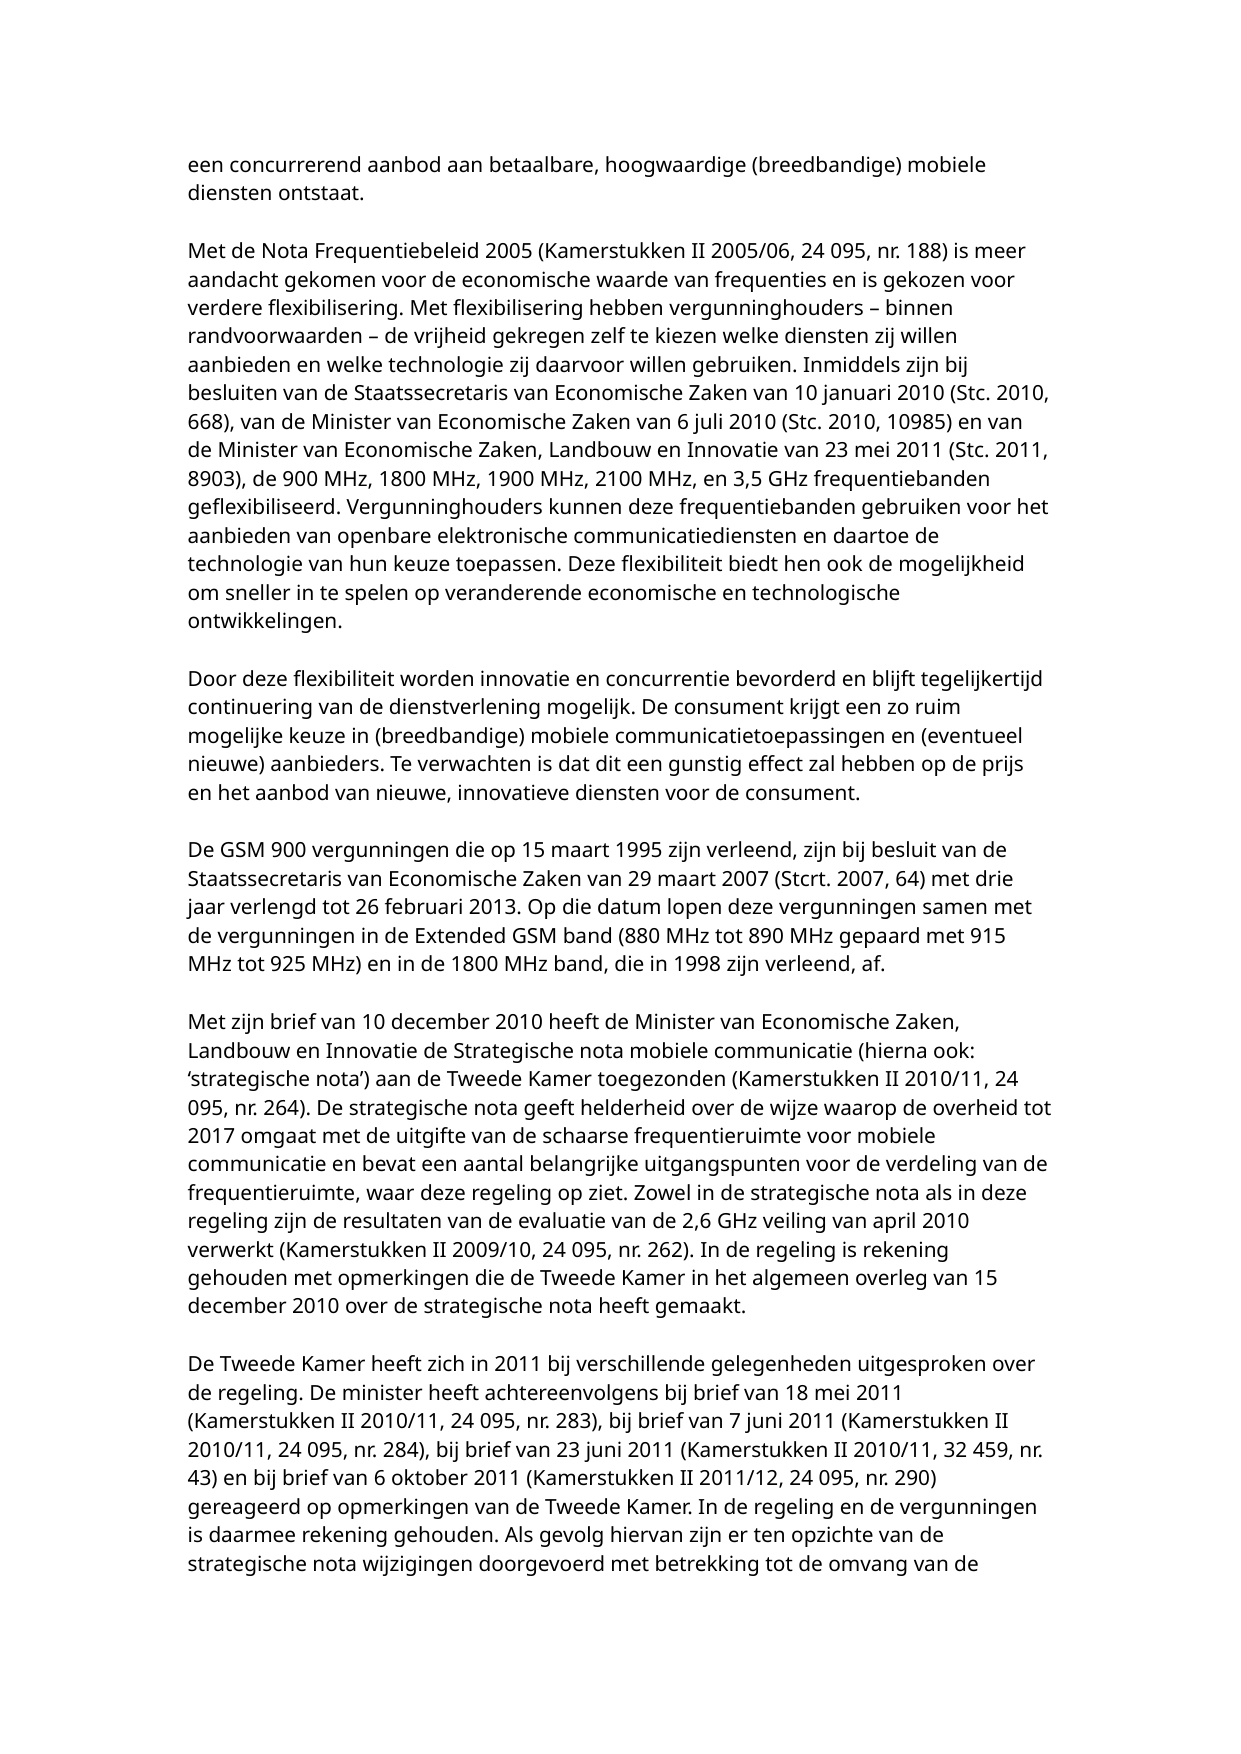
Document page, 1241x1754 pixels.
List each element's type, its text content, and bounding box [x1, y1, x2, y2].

text De GSM 900 vergunningen die op 15 maart 1995 zijn verleend, zijn bij besluit van de Staatssecretaris van Economische Zaken van 29 maart 2007 (Stcrt. 2007, 64) met drie jaar verlengd tot 26 februari 2013. Op die datum lopen deze vergunningen samen met de vergunningen in de Extended GSM band (880 MHz tot 890 MHz gepaard met 915 MHz tot 925 MHz) en in de 1800 MHz band, die in 1998 zijn verleend, af. [187, 836, 1053, 978]
text Met de Nota Frequentiebeleid 2005 (Kamerstukken II 2005/06, 24 095, nr. 188) is meer aandacht gekomen voor de economische waarde van frequenties en is gekozen voor verdere flexibilisering. Met flexibilisering hebben vergunninghouders – binnen randvoorwaarden – de vrijheid gekregen zelf te kiezen welke diensten zij willen aanbieden en welke technologie zij daarvoor willen gebruiken. Inmiddels zijn bij besluiten van de Staatssecretaris van Economische Zaken van 10 januari 2010 (Stc. 2010, 668), van de Minister van Economische Zaken van 6 juli 2010 (Stc. 2010, 10985) en van de Minister van Economische Zaken, Landbouw en Innovatie van 23 mei 2011 (Stc. 2011, 8903), de 900 MHz, 1800 MHz, 1900 MHz, 2100 MHz, en 3,5 GHz frequentiebanden geflexibiliseerd. Vergunninghouders kunnen deze frequentiebanden gebruiken voor het aanbieden van openbare elektronische communicatiediensten en daartoe de technologie van hun keuze toepassen. Deze flexibiliteit biedt hen ook de mogelijkheid om sneller in te spelen op veranderende economische en technologische ontwikkelingen. [187, 236, 1053, 634]
text Door deze flexibiliteit worden innovatie en concurrentie bevorderd en blijft tegelijkertijd continuering van de dienstverlening mogelijk. De consument krijgt een zo ruim mogelijke keuze in (breedbandige) mobiele communicatietoepassingen en (eventueel nieuwe) aanbieders. Te verwachten is dat dit een gunstig effect zal hebben op de prijs en het aanbod van nieuwe, innovatieve diensten voor de consument. [187, 664, 1053, 806]
text een concurrerend aanbod aan betaalbare, hoogwaardige (breedbandige) mobiele diensten ontstaat. [187, 150, 1053, 207]
text Met zijn brief van 10 december 2010 heeft de Minister van Economische Zaken, Landbouw en Innovatie de Strategische nota mobiele communicatie (hierna ook: ‘strategische nota’) aan de Tweede Kamer toegezonden (Kamerstukken II 2010/11, 24 095, nr. 264). De strategische nota geeft helderheid over de wijze waarop de overheid tot 2017 omgaat met de uitgifte van de schaarse frequentieruimte voor mobiele communicatie en bevat een aantal belangrijke uitgangspunten voor de verdeling van de frequentieruimte, waar deze regeling op ziet. Zowel in de strategische nota als in deze regeling zijn de resultaten van de evaluatie van de 2,6 GHz veiling van april 2010 verwerkt (Kamerstukken II 2009/10, 24 095, nr. 262). In de regeling is rekening gehouden met opmerkingen die de Tweede Kamer in het algemeen overleg van 15 december 2010 over de strategische nota heeft gemaakt. [187, 1007, 1053, 1320]
text De Tweede Kamer heeft zich in 2011 bij verschillende gelegenheden uitgesproken over de regeling. De minister heeft achtereenvolgens bij brief van 18 mei 2011 (Kamerstukken II 2010/11, 24 095, nr. 283), bij brief van 7 juni 2011 (Kamerstukken II 2010/11, 24 095, nr. 284), bij brief van 23 juni 2011 (Kamerstukken II 2010/11, 32 459, nr. 43) en bij brief van 6 oktober 2011 (Kamerstukken II 2011/12, 24 095, nr. 290) gereageerd op opmerkingen van de Tweede Kamer. In de regeling en de vergunningen is daarmee rekening gehouden. Als gevolg hiervan zijn er ten opzichte van de strategische nota wijzigingen doorgevoerd met betrekking tot de omvang van de [187, 1349, 1053, 1577]
